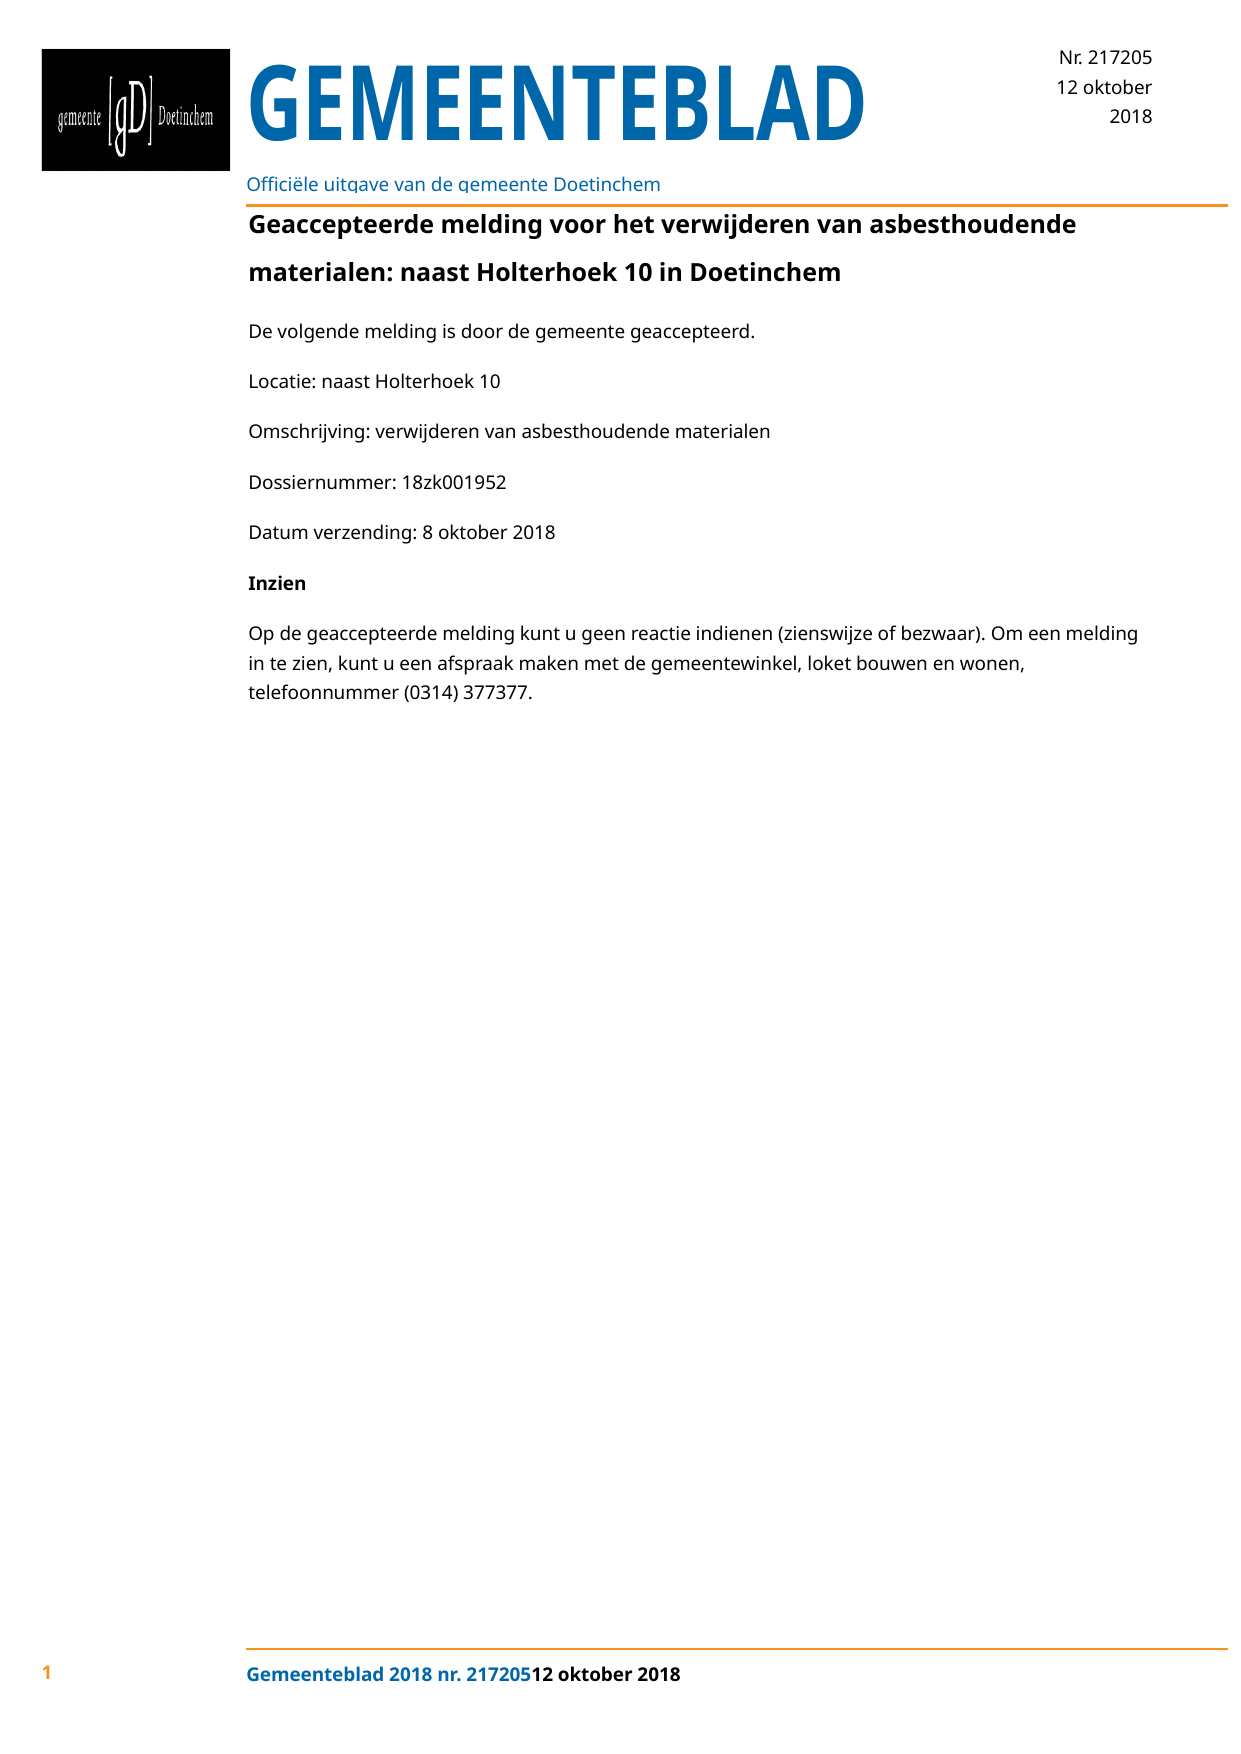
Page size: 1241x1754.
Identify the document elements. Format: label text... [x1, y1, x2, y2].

text Op de geaccepteerde melding kunt u geen reactie indienen (zienswijze of bezwaar). Om een melding in te zien, kunt u een afspraak maken met de gemeentewinkel, loket bouwen en wonen, telefoonnummer (0314) 377377. [248, 620, 1152, 705]
text Locatie: naast Holterhoek 10 [248, 368, 1152, 394]
text Geaccepteerde melding voor het verwijderen van asbesthoudende materialen: naast Holterhoek 10 in Doetinchem [248, 207, 1152, 288]
picture [41, 47, 231, 172]
text Inzien [248, 570, 1152, 596]
text Omschrijving: verwijderen van asbesthoudende materialen [248, 419, 1152, 444]
text Datum verzending: 8 oktober 2018 [248, 519, 1152, 545]
text De volgende melding is door de gemeente geaccepteerd. [248, 318, 1152, 344]
text Dossiernummer: 18zk001952 [248, 469, 1152, 495]
